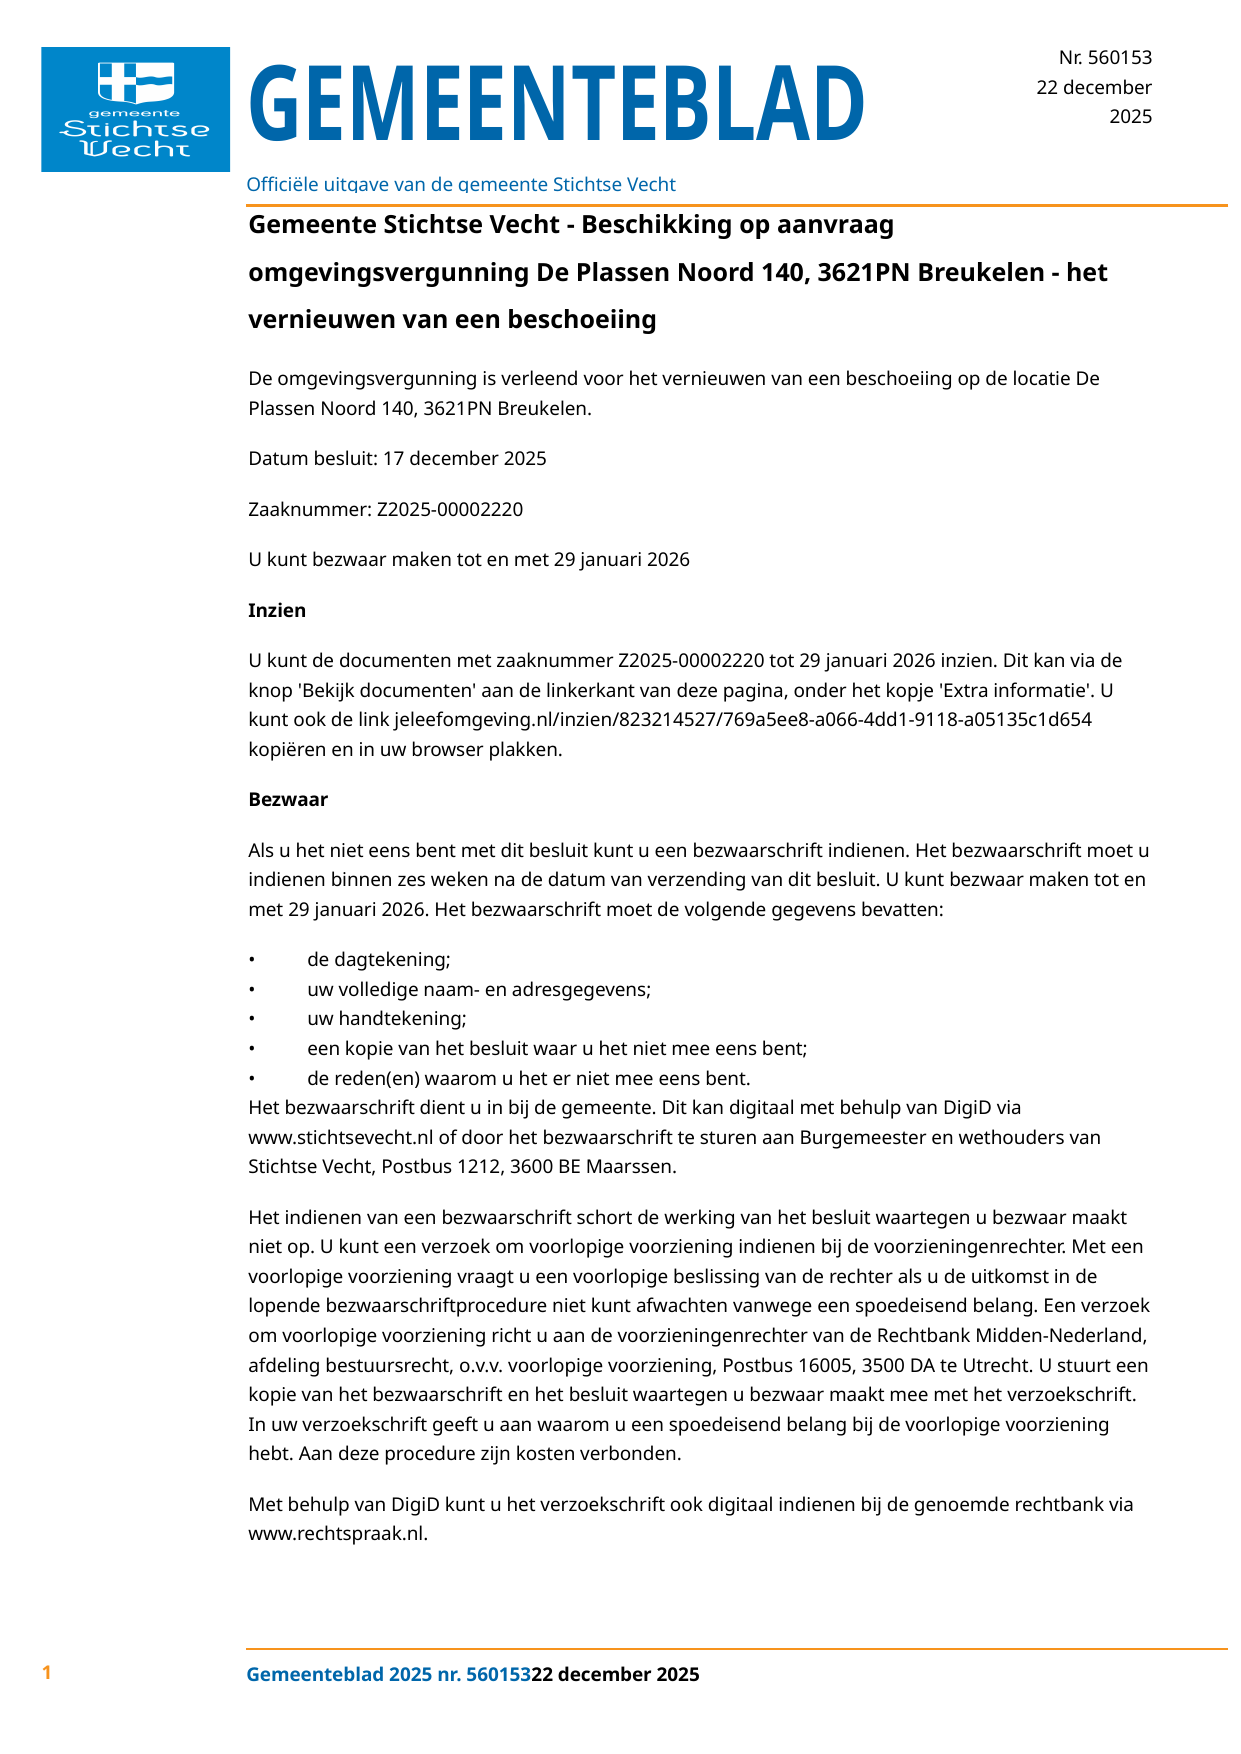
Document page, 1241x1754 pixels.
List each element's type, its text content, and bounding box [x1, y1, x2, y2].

list een kopie van het besluit waar u het niet mee eens bent; [248, 1035, 1152, 1061]
text Als u het niet eens bent met dit besluit kunt u een bezwaarschrift indienen. Het bezwaarschrift moet u indienen binnen zes weken na de datum van verzending van dit besluit. U kunt bezwaar maken tot en met 29 januari 2026. Het bezwaarschrift moet de volgende gegevens bevatten: [248, 837, 1152, 922]
text Inzien [248, 597, 1152, 622]
text U kunt de documenten met zaaknummer Z2025-00002220 tot 29 januari 2026 inzien. Dit kan via de knop 'Bekijk documenten' aan de linkerkant van deze pagina, onder het kopje 'Extra informatie'. U kunt ook de link jeleefomgeving.nl/inzien/823214527/769a5ee8-a066-4dd1-9118-a05135c1d654 kopiëren en in uw browser plakken. [248, 647, 1152, 762]
picture [137, 63, 174, 103]
text Bezwaar [248, 786, 1152, 812]
list de reden(en) waarom u het er niet mee eens bent. [248, 1065, 1152, 1090]
picture [99, 63, 135, 101]
text Het bezwaarschrift dient u in bij de gemeente. Dit kan digitaal met behulp van DigiD via www.stichtsevecht.nl of door het bezwaarschrift te sturen aan Burgemeester en wethouders van Stichtse Vecht, Postbus 1212, 3600 BE Maarssen. [248, 1094, 1152, 1179]
list uw volledige naam- en adresgegevens; [248, 976, 1152, 1002]
list de dagtekening; [248, 946, 1152, 972]
text De omgevingsvergunning is verleend voor het vernieuwen van een beschoeiing op de locatie De Plassen Noord 140, 3621PN Breukelen. [248, 366, 1152, 421]
text Het indienen van een bezwaarschrift schort de werking van het besluit waartegen u bezwaar maakt niet op. U kunt een verzoek om voorlopige voorziening indienen bij de voorzieningenrechter. Met een voorlopige voorziening vraagt u een voorlopige beslissing van de rechter als u de uitkomst in de lopende bezwaarschriftprocedure niet kunt afwachten vanwege een spoedeisend belang. Een verzoek om voorlopige voorziening richt u aan de voorzieningenrechter van de Rechtbank Midden-Nederland, afdeling bestuursrecht, o.v.v. voorlopige voorziening, Postbus 16005, 3500 DA te Utrecht. U stuurt een kopie van het bezwaarschrift en het besluit waartegen u bezwaar maakt mee met het verzoekschrift. In uw verzoekschrift geeft u aan waarom u een spoedeisend belang bij de voorlopige voorziening hebt. Aan deze procedure zijn kosten verbonden. [248, 1204, 1152, 1466]
list uw handtekening; [248, 1006, 1152, 1031]
text Datum besluit: 17 december 2025 [248, 446, 1152, 471]
text Gemeente Stichtse Vecht - Beschikking op aanvraag omgevingsvergunning De Plassen Noord 140, 3621PN Breukelen - het vernieuwen van een beschoeiing [248, 207, 1152, 336]
text Met behulp van DigiD kunt u het verzoekschrift ook digitaal indienen bij de genoemde rechtbank via www.rechtspraak.nl. [248, 1491, 1152, 1546]
text U kunt bezwaar maken tot en met 29 januari 2026 [248, 546, 1152, 572]
text Zaaknummer: Z2025-00002220 [248, 496, 1152, 522]
